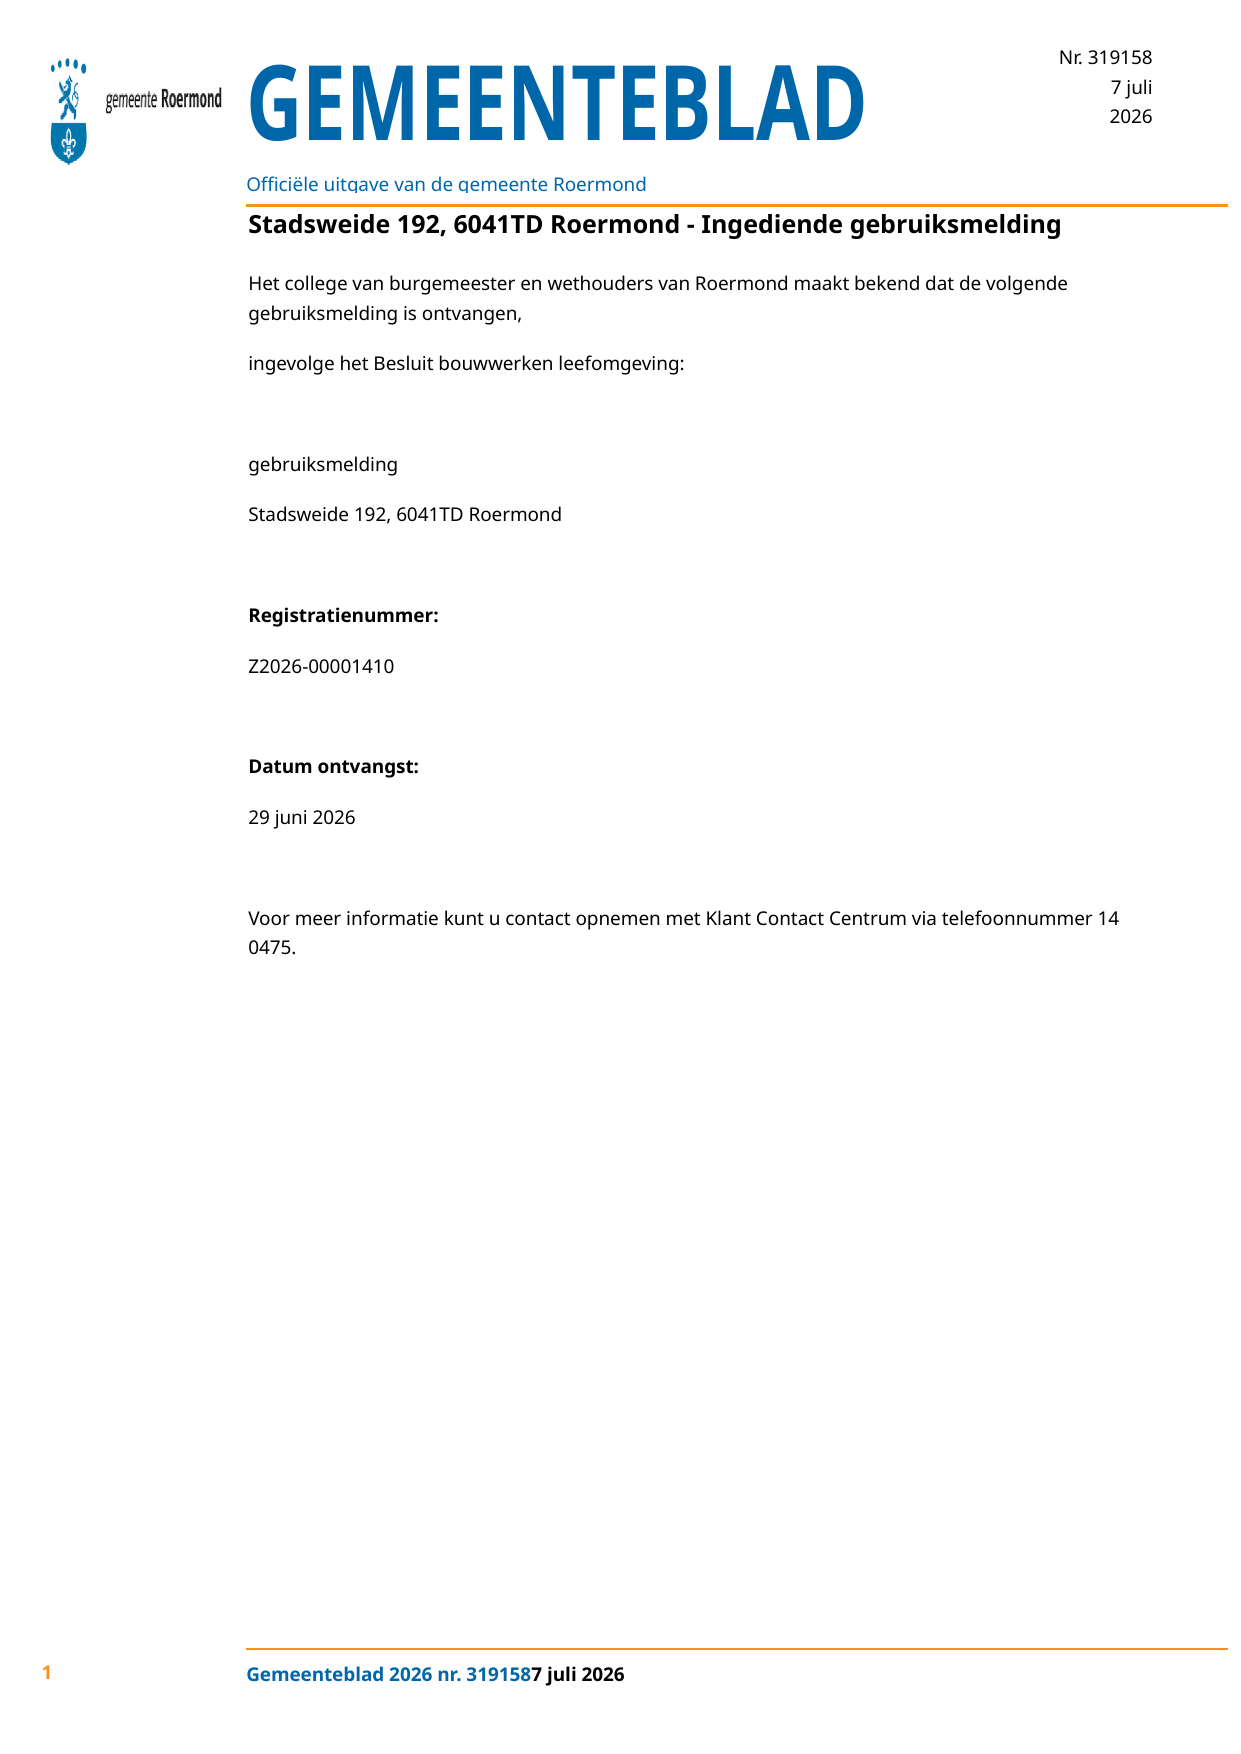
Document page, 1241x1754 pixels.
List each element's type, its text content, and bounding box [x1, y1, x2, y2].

text gebruiksmelding [248, 451, 1152, 477]
text Z2026-00001410 [248, 653, 1152, 678]
text Datum ontvangst: [248, 754, 1152, 779]
text Voor meer informatie kunt u contact opnemen met Klant Contact Centrum via telefoonnummer 14 0475. [248, 905, 1152, 960]
text Registratienummer: [248, 602, 1152, 628]
text ingevolge het Besluit bouwwerken leefomgeving: [248, 350, 1152, 376]
text Stadsweide 192, 6041TD Roermond - Ingediende gebruiksmelding [248, 207, 1152, 241]
text 29 juni 2026 [248, 804, 1152, 830]
text Het college van burgemeester en wethouders van Roermond maakt bekend dat de volgende gebruiksmelding is ontvangen, [248, 270, 1152, 326]
text Stadsweide 192, 6041TD Roermond [248, 502, 1152, 527]
picture [41, 47, 231, 172]
